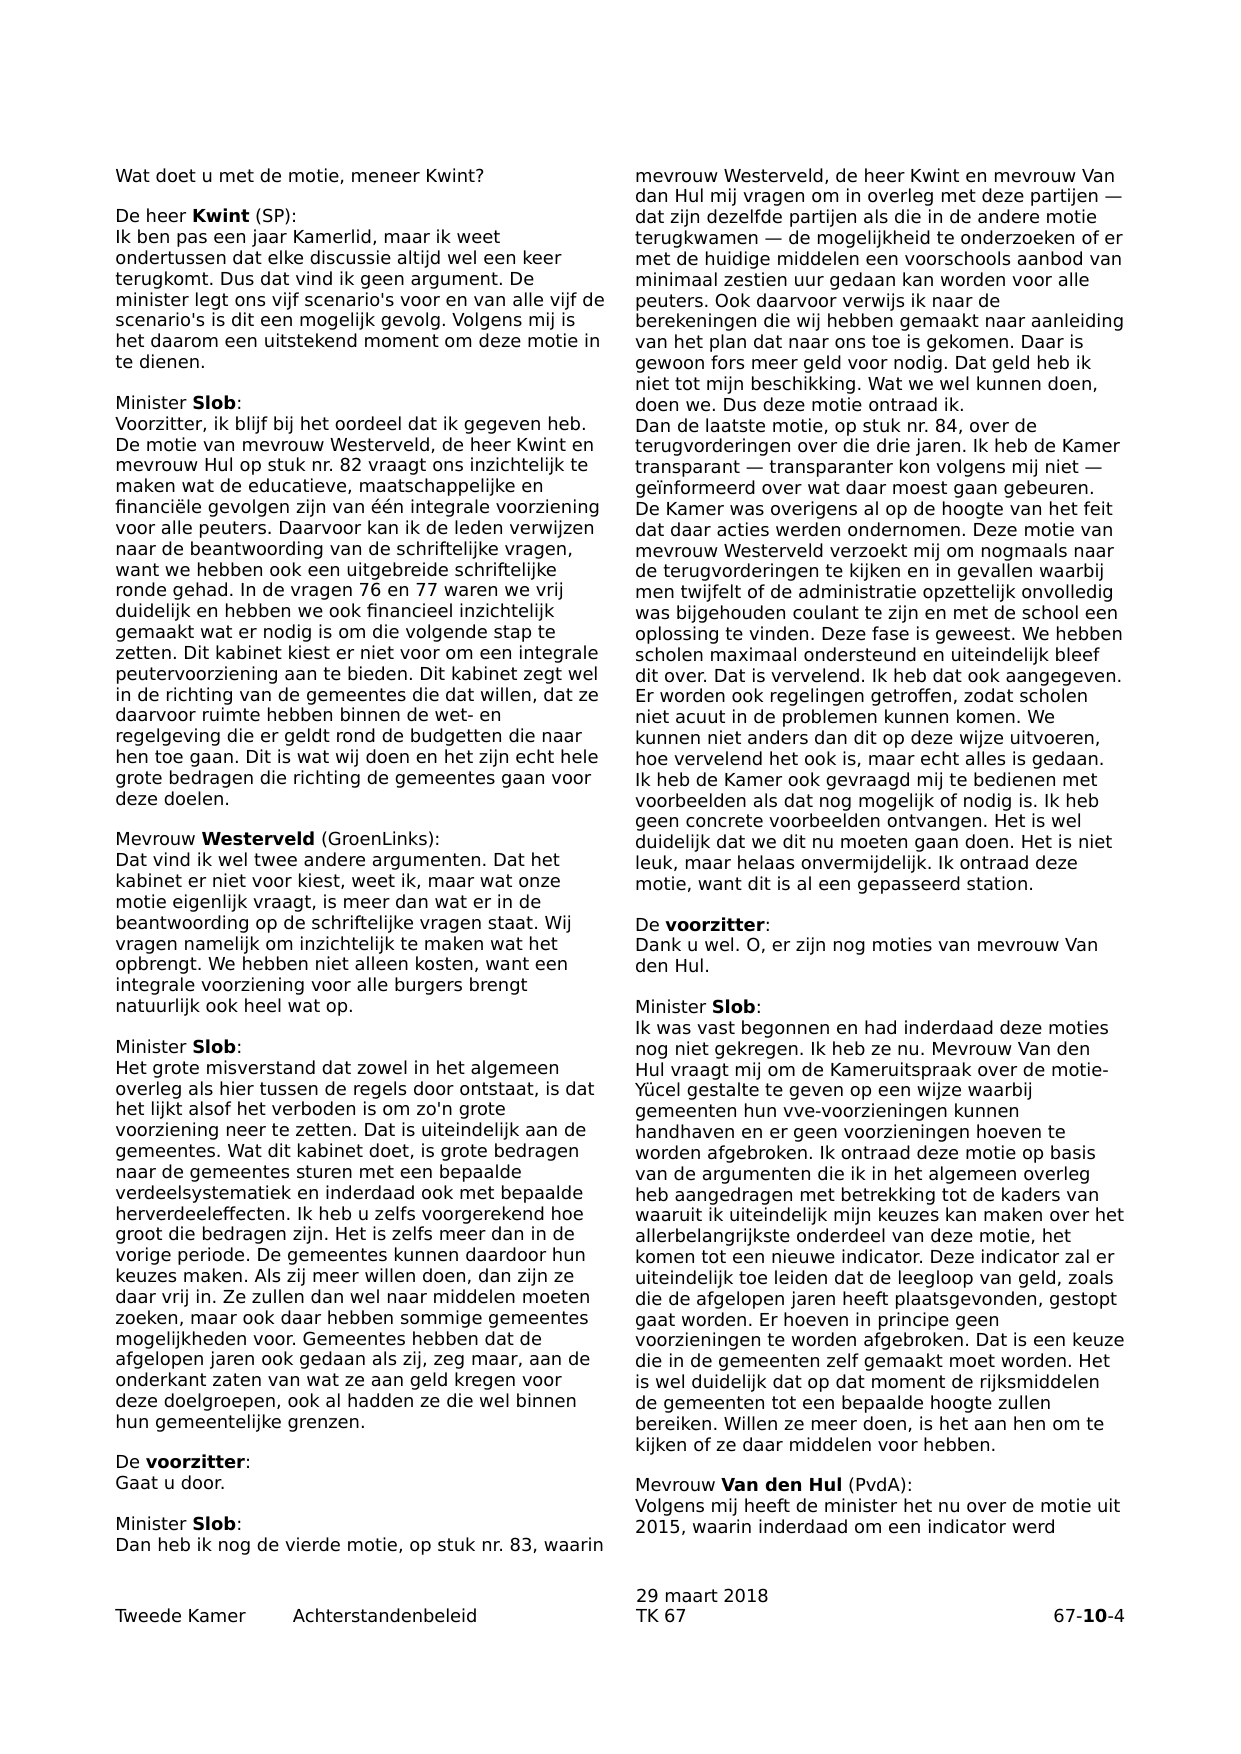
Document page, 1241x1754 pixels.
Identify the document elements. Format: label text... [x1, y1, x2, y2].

text Minister Slob: [115, 393, 605, 413]
text Het grote misverstand dat zowel in het algemeen overleg als hier tussen de regels door ontstaat, is dat het lijkt alsof het verboden is om zo'n grote voorziening neer te zetten. Dat is uiteindelijk aan de gemeentes. Wat dit kabinet doet, is grote bedragen naar de gemeentes sturen met een bepaalde verdeelsystematiek en inderdaad ook met bepaalde herverdeeleffecten. Ik heb u zelfs voorgerekend hoe groot die bedragen zijn. Het is zelfs meer dan in de vorige periode. De gemeentes kunnen daardoor hun keuzes maken. Als zij meer willen doen, dan zijn ze daar vrij in. Ze zullen dan wel naar middelen moeten zoeken, maar ook daar hebben sommige gemeentes mogelijkheden voor. Gemeentes hebben dat de afgelopen jaren ook gedaan als zij, zeg maar, aan de onderkant zaten van wat ze aan geld kregen voor deze doelgroepen, ook al hadden ze die wel binnen hun gemeentelijke grenzen. [115, 1057, 605, 1432]
text Volgens mij heeft de minister het nu over de motie uit 2015, waarin inderdaad om een indicator werd [635, 1496, 1125, 1537]
text Minister Slob: [115, 1037, 605, 1057]
text De heer Kwint (SP): [115, 206, 605, 227]
text Ik ben pas een jaar Kamerlid, maar ik weet ondertussen dat elke discussie altijd wel een keer terugkomt. Dus dat vind ik geen argument. De minister legt ons vijf scenario's voor en van alle vijf de scenario's is dit een mogelijk gevolg. Volgens mij is het daarom een uitstekend moment om deze motie in te dienen. [115, 227, 605, 373]
text De voorzitter: [635, 914, 1125, 935]
text Minister Slob: [115, 1514, 605, 1535]
text Ik was vast begonnen en had inderdaad deze moties nog niet gekregen. Ik heb ze nu. Mevrouw Van den Hul vraagt mij om de Kameruitspraak over de motie-Yücel gestalte te geven op een wijze waarbij gemeenten hun vve-voorzieningen kunnen handhaven en er geen voorzieningen hoeven te worden afgebroken. Ik ontraad deze motie op basis van de argumenten die ik in het algemeen overleg heb aangedragen met betrekking tot de kaders van waaruit ik uiteindelijk mijn keuzes kan maken over het allerbelangrijkste onderdeel van deze motie, het komen tot een nieuwe indicator. Deze indicator zal er uiteindelijk toe leiden dat de leegloop van geld, zoals die de afgelopen jaren heeft plaatsgevonden, gestopt gaat worden. Er hoeven in principe geen voorzieningen te worden afgebroken. Dat is een keuze die in de gemeenten zelf gemaakt moet worden. Het is wel duidelijk dat op dat moment de rijksmiddelen de gemeenten tot een bepaalde hoogte zullen bereiken. Willen ze meer doen, is het aan hen om te kijken of ze daar middelen voor hebben. [635, 1018, 1125, 1455]
text De motie van mevrouw Westerveld, de heer Kwint en mevrouw Hul op stuk nr. 82 vraagt ons inzichtelijk te maken wat de educatieve, maatschappelijke en financiële gevolgen zijn van één integrale voorziening voor alle peuters. Daarvoor kan ik de leden verwijzen naar de beantwoording van de schriftelijke vragen, want we hebben ook een uitgebreide schriftelijke ronde gehad. In de vragen 76 en 77 waren we vrij duidelijk en hebben we ook financieel inzichtelijk gemaakt wat er nodig is om die volgende stap te zetten. Dit kabinet kiest er niet voor om een integrale peutervoorziening aan te bieden. Dit kabinet zegt wel in de richting van de gemeentes die dat willen, dat ze daarvoor ruimte hebben binnen de wet- en regelgeving die er geldt rond de budgetten die naar hen toe gaan. Dit is wat wij doen en het zijn echt hele grote bedragen die richting de gemeentes gaan voor deze doelen. [115, 434, 605, 809]
text Gaat u door. [115, 1473, 605, 1494]
text Dat vind ik wel twee andere argumenten. Dat het kabinet er niet voor kiest, weet ik, maar wat onze motie eigenlijk vraagt, is meer dan wat er in de beantwoording op de schriftelijke vragen staat. Wij vragen namelijk om inzichtelijk te maken wat het opbrengt. We hebben niet alleen kosten, want een integrale voorziening voor alle burgers brengt natuurlijk ook heel wat op. [115, 850, 605, 1017]
text Mevrouw Westerveld (GroenLinks): [115, 829, 605, 850]
text Minister Slob: [635, 997, 1125, 1018]
text mevrouw Westerveld, de heer Kwint en mevrouw Van dan Hul mij vragen om in overleg met deze partijen — dat zijn dezelfde partijen als die in de andere motie terugkwamen — de mogelijkheid te onderzoeken of er met de huidige middelen een voorschools aanbod van minimaal zestien uur gedaan kan worden voor alle peuters. Ook daarvoor verwijs ik naar de berekeningen die wij hebben gemaakt naar aanleiding van het plan dat naar ons toe is gekomen. Daar is gewoon fors meer geld voor nodig. Dat geld heb ik niet tot mijn beschikking. Wat we wel kunnen doen, doen we. Dus deze motie ontraad ik. [635, 165, 1125, 415]
text Mevrouw Van den Hul (PvdA): [635, 1475, 1125, 1496]
text Wat doet u met de motie, meneer Kwint? [115, 165, 605, 186]
text Dan de laatste motie, op stuk nr. 84, over de terugvorderingen over die drie jaren. Ik heb de Kamer transparant — transparanter kon volgens mij niet — geïnformeerd over wat daar moest gaan gebeuren. De Kamer was overigens al op de hoogte van het feit dat daar acties werden ondernomen. Deze motie van mevrouw Westerveld verzoekt mij om nogmaals naar de terugvorderingen te kijken en in gevallen waarbij men twijfelt of de administratie opzettelijk onvolledig was bijgehouden coulant te zijn en met de school een oplossing te vinden. Deze fase is geweest. We hebben scholen maximaal ondersteund en uiteindelijk bleef dit over. Dat is vervelend. Ik heb dat ook aangegeven. Er worden ook regelingen getroffen, zodat scholen niet acuut in de problemen kunnen komen. We kunnen niet anders dan dit op deze wijze uitvoeren, hoe vervelend het ook is, maar echt alles is gedaan. Ik heb de Kamer ook gevraagd mij te bedienen met voorbeelden als dat nog mogelijk of nodig is. Ik heb geen concrete voorbeelden ontvangen. Het is wel duidelijk dat we dit nu moeten gaan doen. Het is niet leuk, maar helaas onvermijdelijk. Ik ontraad deze motie, want dit is al een gepasseerd station. [635, 415, 1125, 894]
text Voorzitter, ik blijf bij het oordeel dat ik gegeven heb. [115, 413, 605, 434]
text De voorzitter: [115, 1452, 605, 1473]
text Dank u wel. O, er zijn nog moties van mevrouw Van den Hul. [635, 935, 1125, 977]
text Dan heb ik nog de vierde motie, op stuk nr. 83, waarin [115, 1535, 605, 1556]
